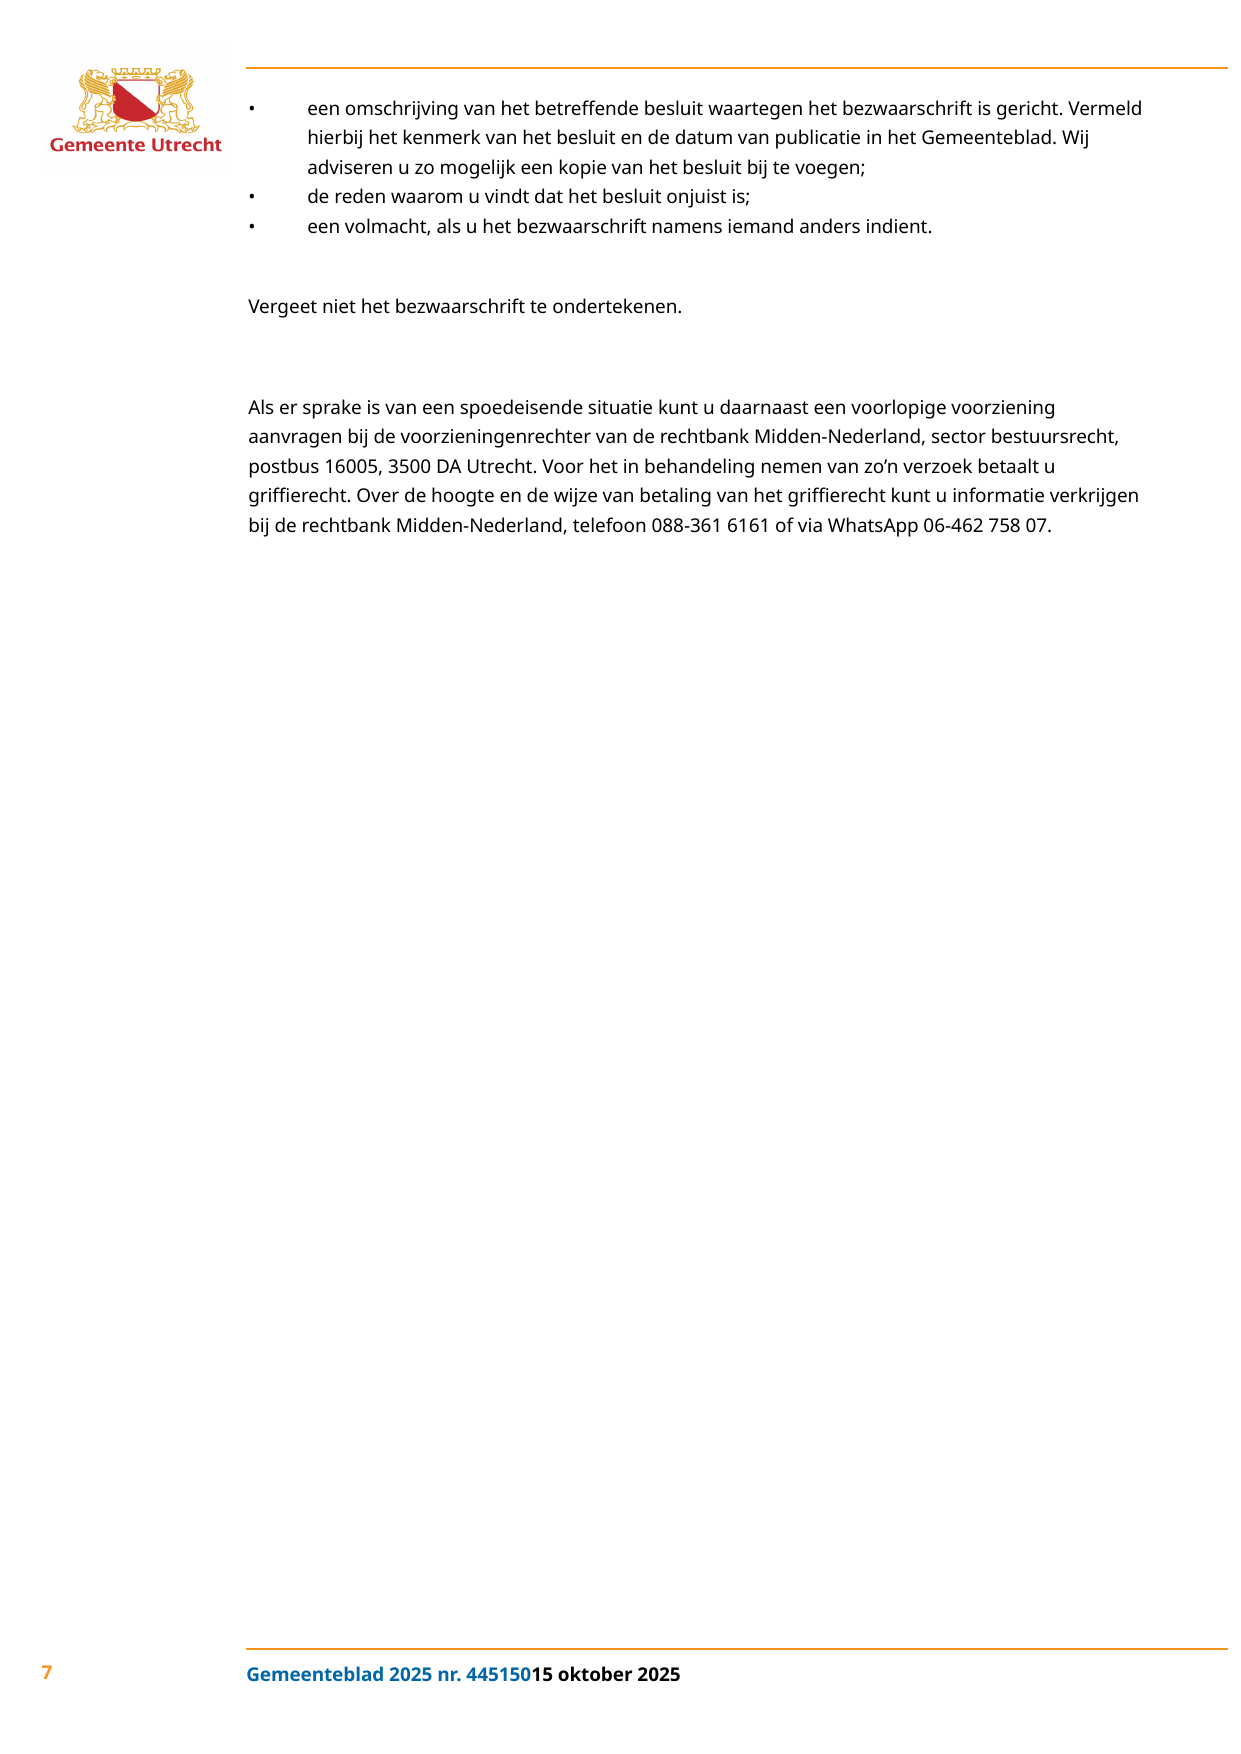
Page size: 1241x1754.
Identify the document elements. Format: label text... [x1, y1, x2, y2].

list een volmacht, als u het bezwaarschrift namens iemand anders indient. [248, 213, 1152, 239]
picture [41, 47, 231, 172]
list de reden waarom u vindt dat het besluit onjuist is; [248, 183, 1152, 209]
text Vergeet niet het bezwaarschrift te ondertekenen. [248, 293, 1152, 319]
list een omschrijving van het betreffende besluit waartegen het bezwaarschrift is gericht. Vermeld hierbij het kenmerk van het besluit en de datum van publicatie in het Gemeenteblad. Wij adviseren u zo mogelijk een kopie van het besluit bij te voegen; [248, 95, 1152, 180]
text Als er sprake is van een spoedeisende situatie kunt u daarnaast een voorlopige voorziening aanvragen bij de voorzieningenrechter van de rechtbank Midden-Nederland, sector bestuursrecht, postbus 16005, 3500 DA Utrecht. Voor het in behandeling nemen van zo’n verzoek betaalt u griffierecht. Over de hoogte en de wijze van betaling van het griffierecht kunt u informatie verkrijgen bij de rechtbank Midden-Nederland, telefoon 088-361 6161 of via WhatsApp 06-462 758 07. [248, 394, 1152, 538]
